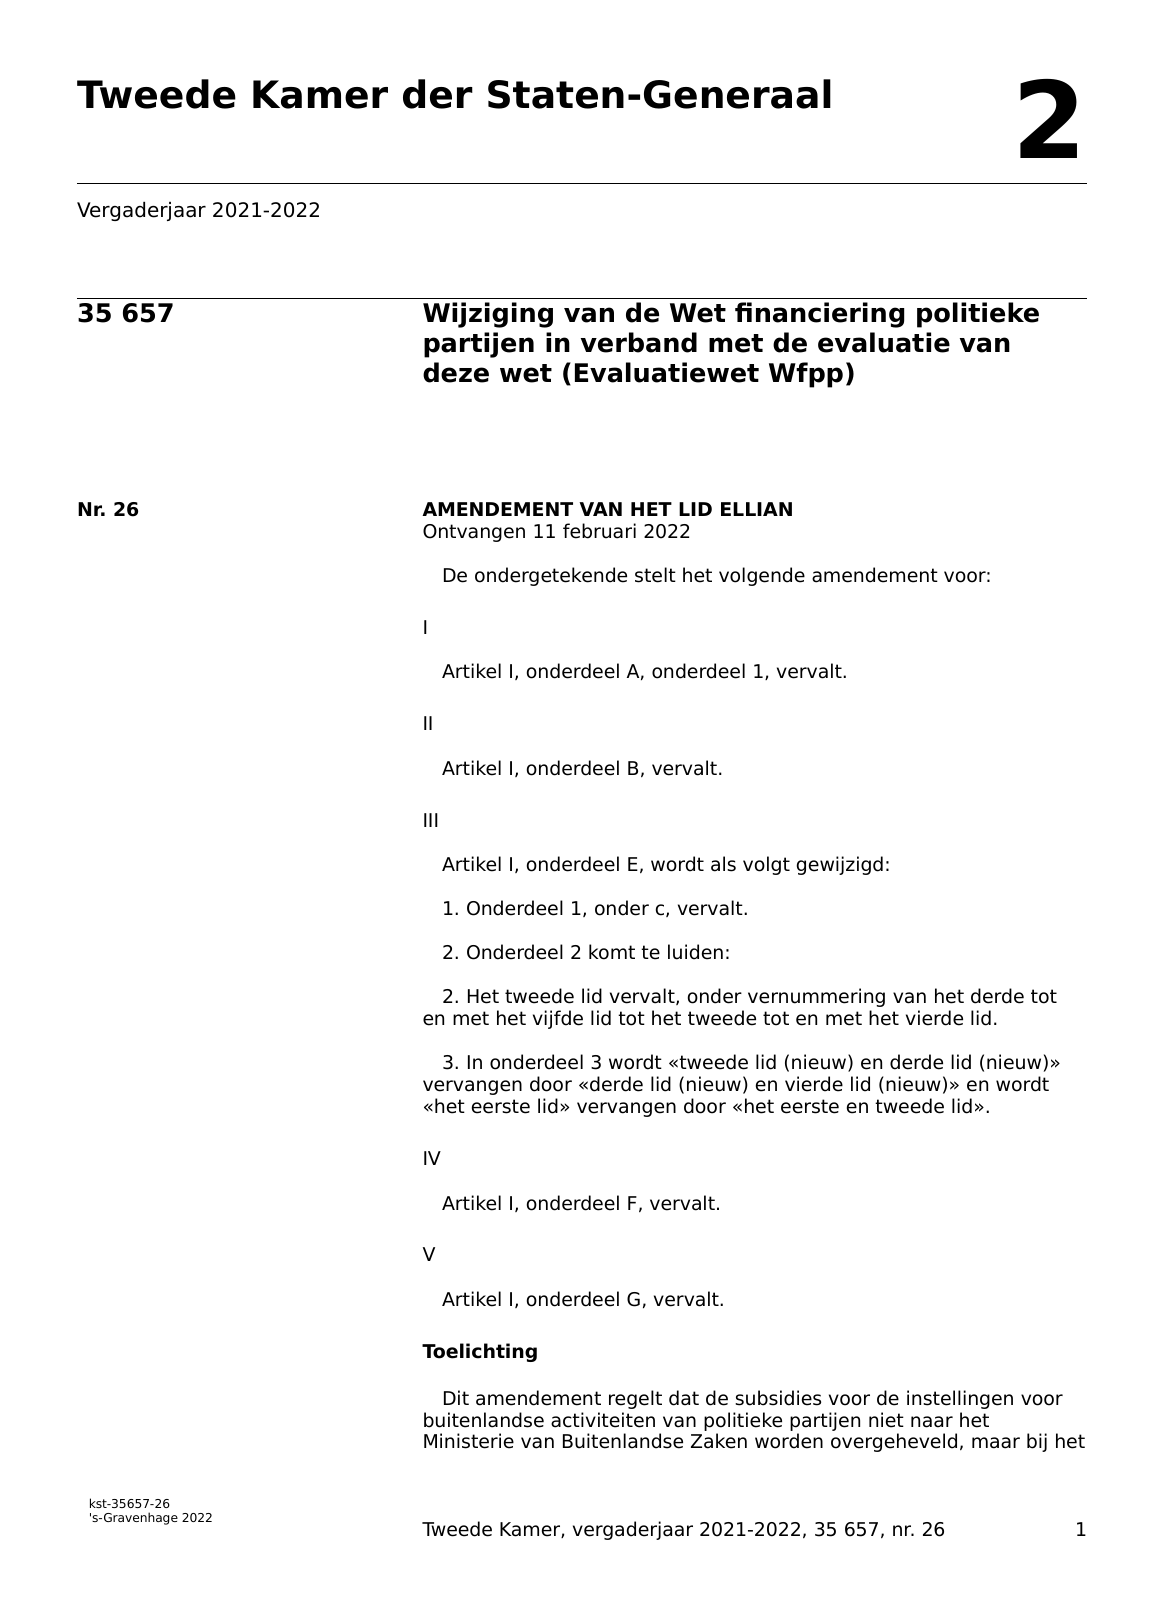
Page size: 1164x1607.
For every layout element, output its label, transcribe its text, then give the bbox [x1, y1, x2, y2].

text Artikel I, onderdeel G, vervalt. [422, 1288, 1087, 1311]
text 2. Onderdeel 2 komt te luiden: [422, 942, 1087, 964]
subtitle Nr. 26 AMENDEMENT VAN HET LID ELLIAN [77, 499, 1087, 521]
subtitle IV [422, 1148, 1087, 1170]
text Artikel I, onderdeel F, vervalt. [422, 1192, 1087, 1214]
text 1. Onderdeel 1, onder c, vervalt. [422, 898, 1087, 920]
text Artikel I, onderdeel B, vervalt. [422, 757, 1087, 779]
table_cell Vergaderjaar 2021-2022 [77, 184, 1087, 298]
subtitle III [422, 809, 1087, 831]
text 3. In onderdeel 3 wordt «tweede lid (nieuw) en derde lid (nieuw)» vervangen door «derde lid (nieuw) en vierde lid (nieuw)» en wordt «het eerste lid» vervangen door «het eerste en tweede lid». [422, 1052, 1087, 1118]
subtitle V [422, 1244, 1087, 1266]
text Artikel I, onderdeel E, wordt als volgt gewijzigd: [422, 854, 1087, 876]
text 's-Gravenhage 2022 [88, 1511, 323, 1525]
text Ontvangen 11 februari 2022 [422, 521, 1087, 543]
text Dit amendement regelt dat de subsidies voor de instellingen voor buitenlandse activiteiten van politieke partijen niet naar het Ministerie van Buitenlandse Zaken worden overgeheveld, maar bij het [422, 1387, 1087, 1453]
subtitle 35 657 Wijziging van de Wet financiering politieke partijen in verband met de evaluatie van deze wet (Evaluatiewet Wfpp) [77, 299, 1087, 388]
table_header 2 [886, 59, 1087, 183]
subtitle II [422, 713, 1087, 735]
text Artikel I, onderdeel A, onderdeel 1, vervalt. [422, 661, 1087, 683]
text 2. Het tweede lid vervalt, onder vernummering van het derde tot en met het vijfde lid tot het tweede tot en met het vierde lid. [422, 986, 1087, 1030]
table_header Tweede Kamer der Staten-Generaal [77, 59, 886, 183]
text De ondergetekende stelt het volgende amendement voor: [422, 565, 1087, 587]
text kst-35657-26 [88, 1497, 323, 1511]
subtitle I [422, 617, 1087, 639]
subtitle Toelichting [422, 1341, 1087, 1362]
